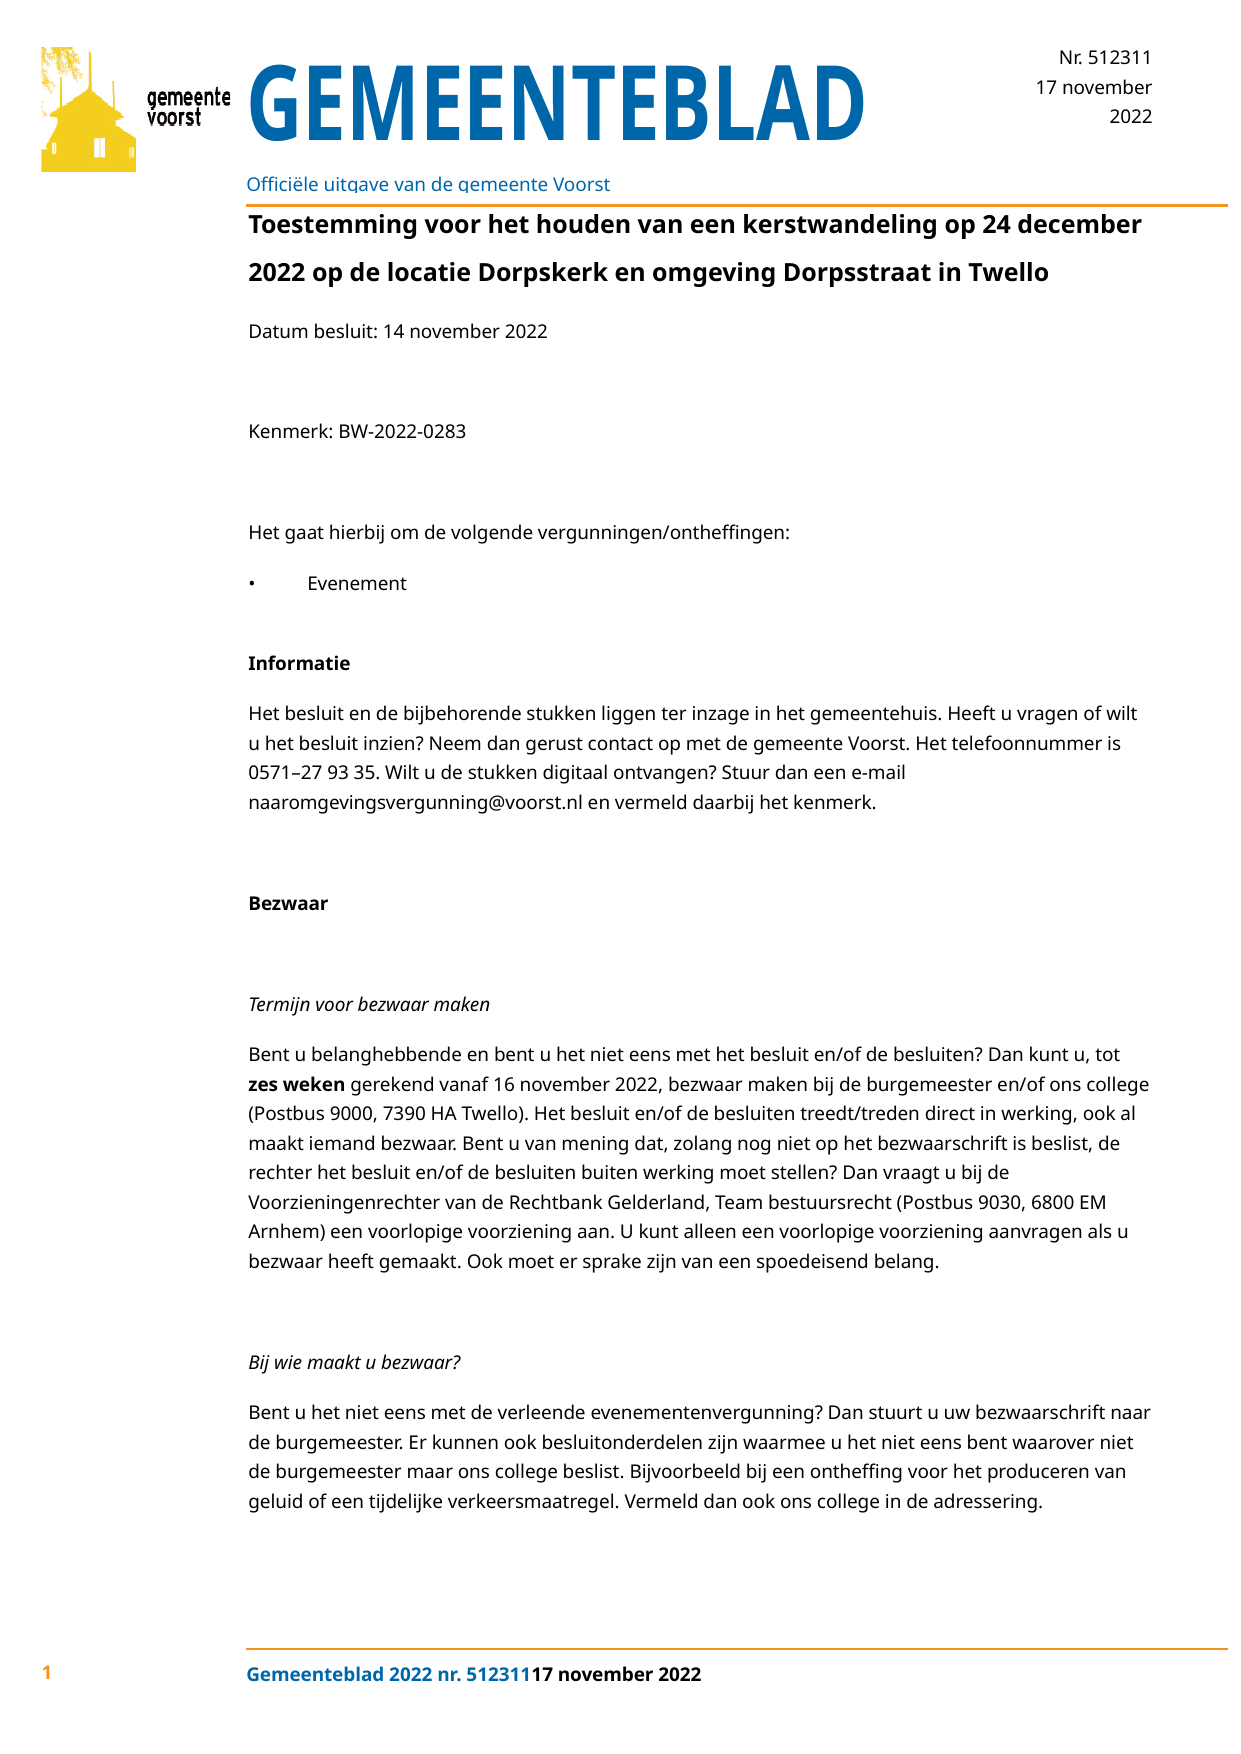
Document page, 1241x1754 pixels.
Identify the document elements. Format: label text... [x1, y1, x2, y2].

text Datum besluit: 14 november 2022 [248, 318, 1152, 344]
text Bezwaar [248, 890, 1152, 916]
list Evenement [248, 570, 1152, 596]
text Termijn voor bezwaar maken [248, 991, 1152, 1017]
text Bent u het niet eens met de verleende evenementenvergunning? Dan stuurt u uw bezwaarschrift naar de burgemeester. Er kunnen ook besluitonderdelen zijn waarmee u het niet eens bent waarover niet de burgemeester maar ons college beslist. Bijvoorbeeld bij een ontheffing voor het produceren van geluid of een tijdelijke verkeersmaatregel. Vermeld dan ook ons college in de adressering. [248, 1399, 1152, 1514]
picture [41, 47, 231, 172]
text Bent u belanghebbende en bent u het niet eens met het besluit en/of de besluiten? Dan kunt u, tot zes weken gerekend vanaf 16 november 2022, bezwaar maken bij de burgemeester en/of ons college (Postbus 9000, 7390 HA Twello). Het besluit en/of de besluiten treedt/treden direct in werking, ook al maakt iemand bezwaar. Bent u van mening dat, zolang nog niet op het bezwaarschrift is beslist, de rechter het besluit en/of de besluiten buiten werking moet stellen? Dan vraagt u bij de Voorzieningenrechter van de Rechtbank Gelderland, Team bestuursrecht (Postbus 9030, 6800 EM Arnhem) een voorlopige voorziening aan. U kunt alleen een voorlopige voorziening aanvragen als u bezwaar heeft gemaakt. Ook moet er sprake zijn van een spoedeisend belang. [248, 1041, 1152, 1274]
text Toestemming voor het houden van een kerstwandeling op 24 december 2022 op de locatie Dorpskerk en omgeving Dorpsstraat in Twello [248, 207, 1152, 288]
text Het gaat hierbij om de volgende vergunningen/ontheffingen: [248, 519, 1152, 545]
text Het besluit en de bijbehorende stukken liggen ter inzage in het gemeentehuis. Heeft u vragen of wilt u het besluit inzien? Neem dan gerust contact op met de gemeente Voorst. Het telefoonnummer is 0571–27 93 35. Wilt u de stukken digitaal ontvangen? Stuur dan een e-mail naaromgevingsvergunning@voorst.nl en vermeld daarbij het kenmerk. [248, 700, 1152, 815]
text Bij wie maakt u bezwaar? [248, 1349, 1152, 1375]
text Informatie [248, 650, 1152, 676]
text Kenmerk: BW-2022-0283 [248, 419, 1152, 444]
